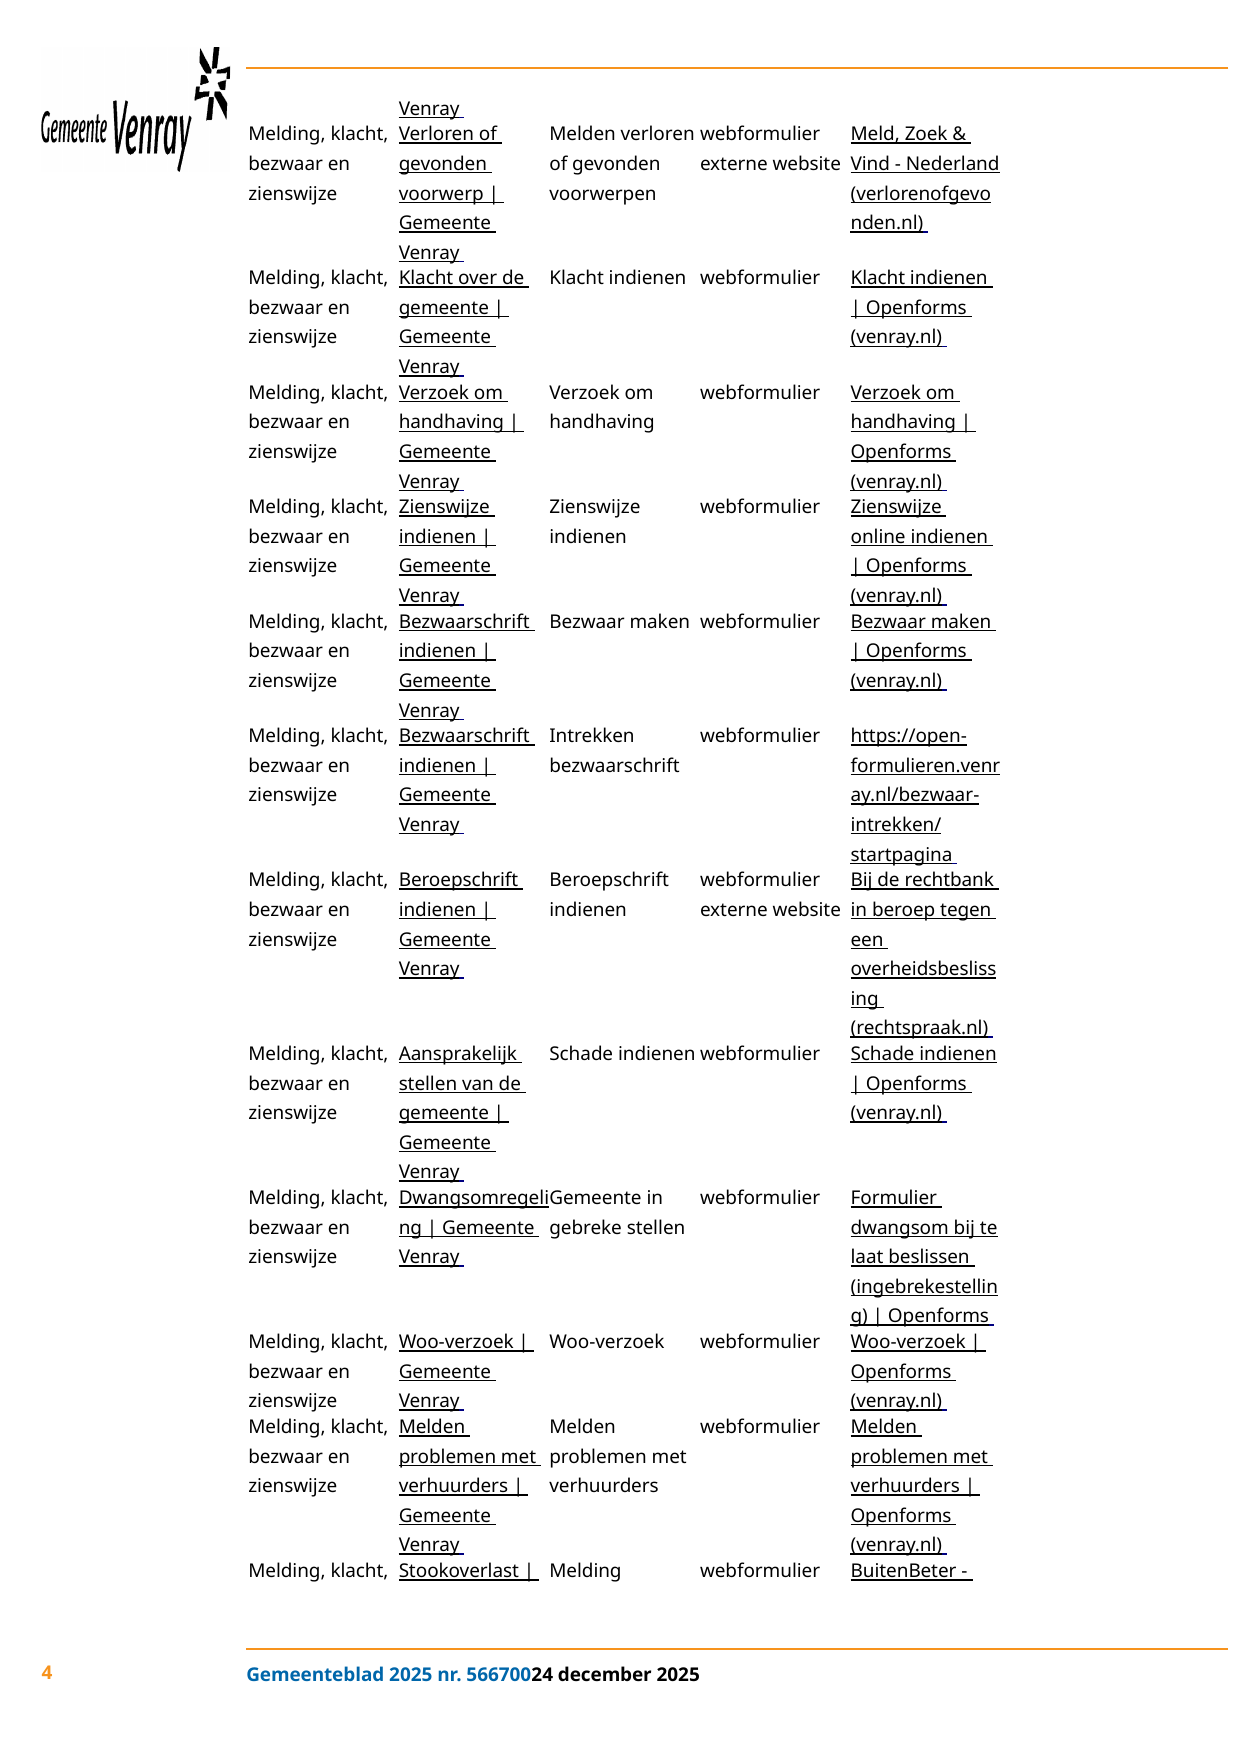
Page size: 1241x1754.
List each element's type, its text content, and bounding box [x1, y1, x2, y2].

table_cell Melden problemen met verhuurders [549, 1413, 700, 1557]
table_cell Bezwaar maken | Openforms (venray.nl) [850, 608, 1001, 722]
table_cell [1001, 1040, 1152, 1184]
table_cell webformulier [700, 1040, 850, 1184]
table_cell Melding, klacht, bezwaar en zienswijze [248, 494, 398, 608]
table_cell Klacht indienen [549, 265, 700, 379]
table_cell [1001, 95, 1152, 121]
table_cell [850, 95, 1001, 121]
table_cell [1001, 1184, 1152, 1328]
table_cell webformulier [700, 494, 850, 608]
table_cell Bij de rechtbank in beroep tegen een overheidsbeslissing (rechtspraak.nl) [850, 867, 1001, 1040]
table_cell [700, 95, 850, 121]
table_cell Zienswijze online indienen | Openforms (venray.nl) [850, 494, 1001, 608]
table_cell webformulier [700, 1413, 850, 1557]
table_cell Verzoek om handhaving | Gemeente Venray [399, 379, 549, 493]
table_cell Gemeente in gebreke stellen [549, 1184, 700, 1328]
table_cell Dwangsomregeli [399, 1184, 549, 1206]
table_cell Melding [549, 1557, 700, 1583]
table_cell webformulier externe website [700, 867, 850, 1040]
table_cell Verloren of gevonden voorwerp | Gemeente Venray [399, 121, 549, 264]
table_cell Beroepschrift indienen [549, 867, 700, 1040]
table_cell Melding, klacht, bezwaar en zienswijze [248, 1328, 398, 1413]
table_cell Bezwaarschrift indienen | Gemeente Venray [399, 608, 549, 722]
table_cell webformulier [700, 265, 850, 379]
table_cell [1001, 494, 1152, 608]
table_cell BuitenBeter [850, 1557, 1001, 1583]
table_cell [1001, 1328, 1152, 1413]
table_cell Melding, klacht, bezwaar en zienswijze [248, 121, 398, 264]
table_cell Melding, klacht, bezwaar en zienswijze [248, 1184, 398, 1328]
table_cell Woo-verzoek | Openforms (venray.nl) [850, 1328, 1001, 1413]
table_cell [1001, 379, 1152, 493]
table_cell Beroepschrift indienen | Gemeente Venray [399, 867, 549, 1040]
table_cell Melden verloren of gevonden voorwerpen [549, 121, 700, 264]
table_cell [1001, 723, 1152, 867]
table_cell [1001, 608, 1152, 722]
table_cell Melding, klacht, bezwaar en zienswijze [248, 723, 398, 867]
table_cell webformulier [700, 1328, 850, 1413]
table_cell Verzoek om handhaving | Openforms (venray.nl) [850, 379, 1001, 493]
table_cell Melden problemen met verhuurders | Gemeente Venray [399, 1413, 549, 1557]
table_cell webformulier [700, 1184, 850, 1328]
table_cell Schade indienen [549, 1040, 700, 1184]
table_cell webformulier [700, 608, 850, 722]
table_cell Klacht over de gemeente | Gemeente Venray [399, 265, 549, 379]
table_cell Klacht indienen | Openforms (venray.nl) [850, 265, 1001, 379]
table_cell Zienswijze indienen [549, 494, 700, 608]
table_cell ng | Gemeente Venray [399, 1208, 549, 1328]
table_cell webformulier [700, 723, 850, 867]
table_cell Formulier dwangsom bij te laat beslissen (ingebrekestelling) | Openforms [850, 1184, 1001, 1328]
table_cell Melden problemen met verhuurders | Openforms (venray.nl) [850, 1413, 1001, 1557]
table_cell Bezwaar maken [549, 608, 700, 722]
table_cell [248, 95, 398, 121]
table_cell [1001, 265, 1152, 379]
table_cell Melding, klacht, bezwaar en zienswijze [248, 1413, 398, 1557]
table_cell Meld, Zoek & Vind - Nederland (verlorenofgevonden.nl) [850, 121, 1001, 264]
table_cell Intrekken bezwaarschrift [549, 723, 700, 867]
table_cell Melding, klacht, [248, 1557, 398, 1583]
table_cell Zienswijze indienen | Gemeente Venray [399, 494, 549, 608]
table_cell Stookoverlast | [399, 1557, 549, 1583]
table_cell Woo-verzoek [549, 1328, 700, 1413]
table_cell Melding, klacht, bezwaar en zienswijze [248, 608, 398, 722]
table_cell [1001, 121, 1152, 264]
table_cell Melding, klacht, bezwaar en zienswijze [248, 379, 398, 493]
table_cell Woo-verzoek | Gemeente Venray [399, 1328, 549, 1413]
table_cell Aansprakelijk stellen van de gemeente | Gemeente Venray [399, 1040, 549, 1184]
table_cell webformulier [700, 1557, 850, 1583]
table_cell [1001, 867, 1152, 1040]
table_cell Venray [399, 95, 549, 121]
table_cell [1001, 1557, 1152, 1583]
picture [41, 47, 231, 172]
table_cell Melding, klacht, bezwaar en zienswijze [248, 1040, 398, 1184]
table_cell Bezwaarschrift indienen | Gemeente Venray [399, 723, 549, 867]
table_cell Melding, klacht, bezwaar en zienswijze [248, 265, 398, 379]
table_cell webformulier [700, 379, 850, 493]
table_cell Verzoek om handhaving [549, 379, 700, 493]
table_cell Schade indienen | Openforms (venray.nl) [850, 1040, 1001, 1184]
table_cell https://open-formulieren.venray.nl/bezwaar-intrekken/startpagina [850, 723, 1001, 867]
table_cell Melding, klacht, bezwaar en zienswijze [248, 867, 398, 1040]
table_cell [549, 95, 700, 121]
table_cell [1001, 1413, 1152, 1557]
table_cell webformulier externe website [700, 121, 850, 264]
